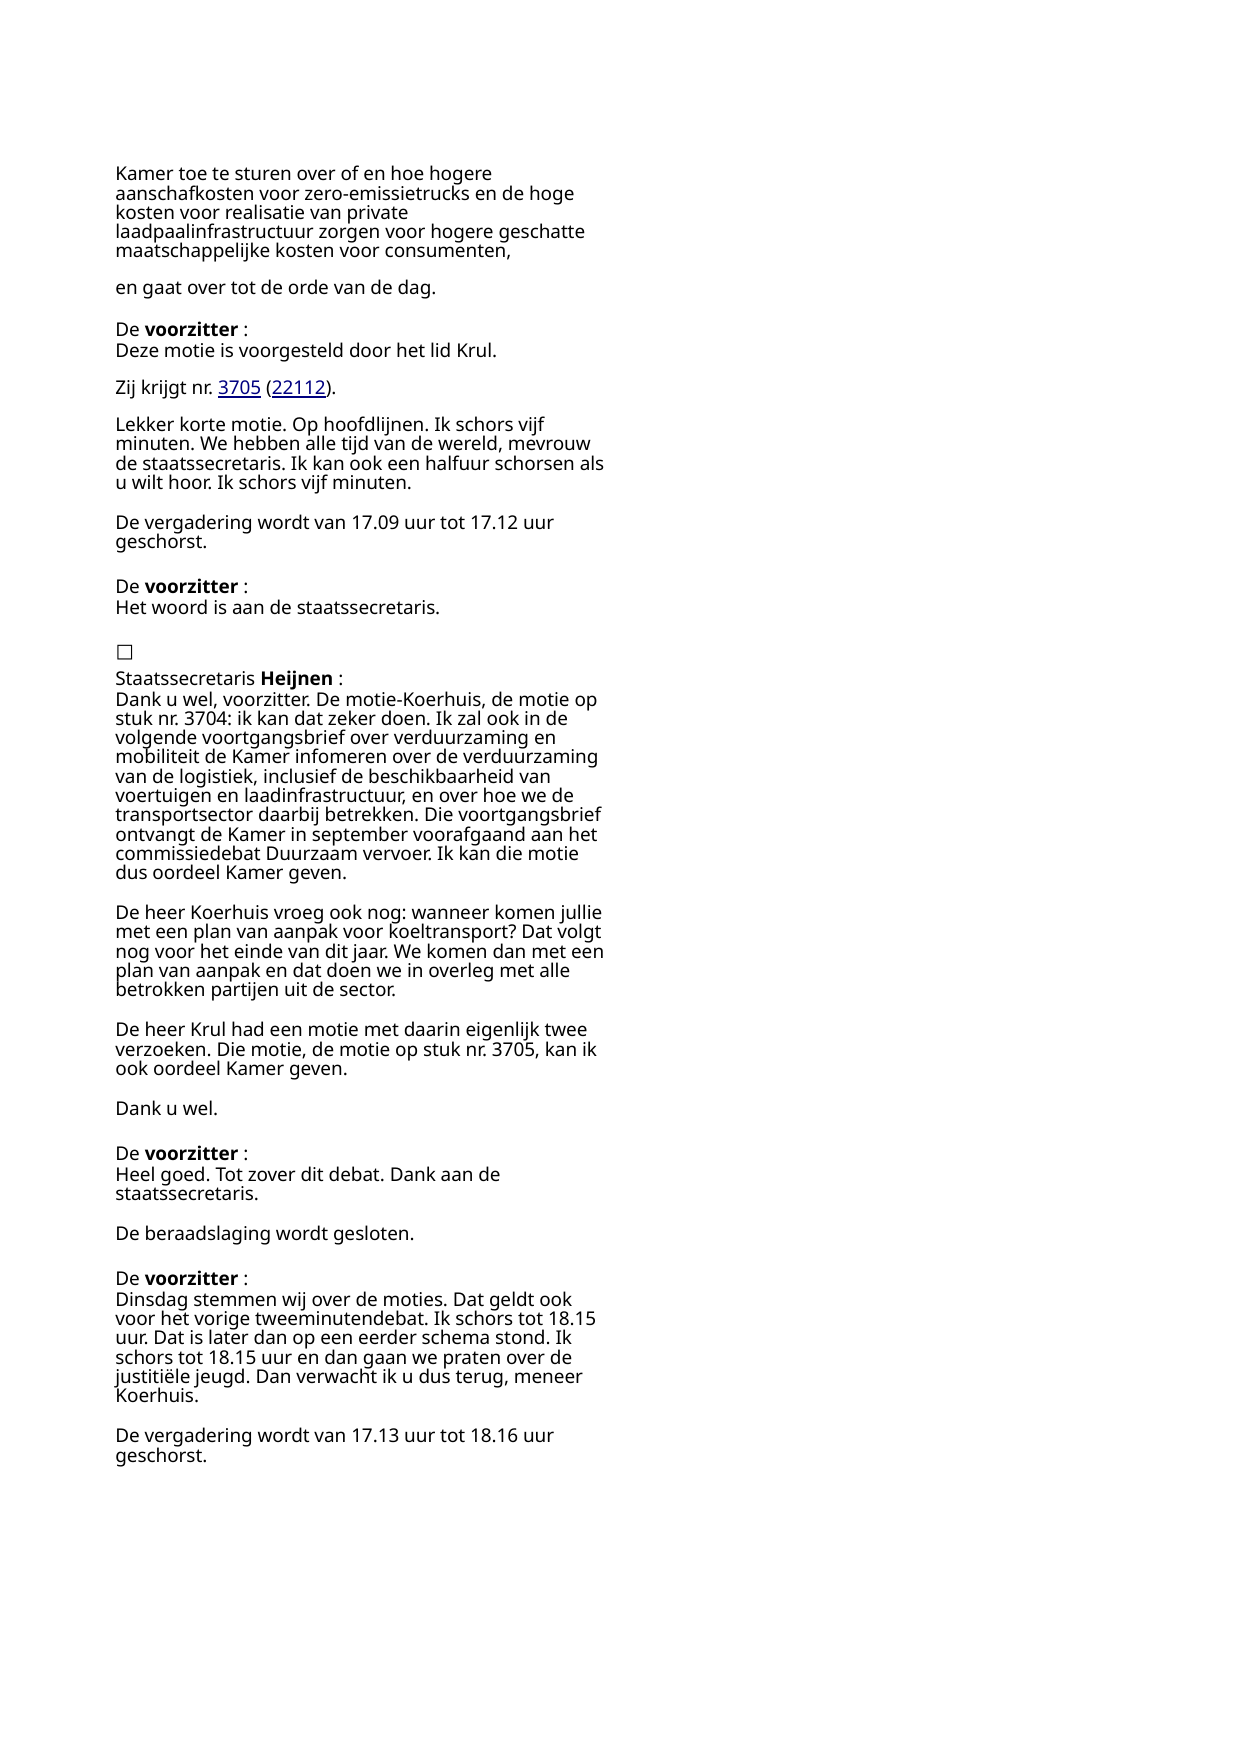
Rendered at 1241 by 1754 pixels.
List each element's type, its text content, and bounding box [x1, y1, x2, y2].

text en gaat over tot de orde van de dag. [115, 279, 605, 299]
text Staatssecretaris Heijnen : [115, 665, 605, 691]
text De voorzitter : [115, 1140, 605, 1166]
text Deze motie is voorgesteld door het lid Krul. [115, 342, 605, 361]
text De voorzitter : [115, 1265, 605, 1291]
text Het woord is aan de staatssecretaris. [115, 599, 605, 618]
text Kamer toe te sturen over of en hoe hogere aanschafkosten voor zero-emissietrucks en de hoge kosten voor realisatie van private laadpaalinfrastructuur zorgen voor hogere geschatte maatschappelijke kosten voor consumenten, [115, 165, 605, 262]
text Lekker korte motie. Op hoofdlijnen. Ik schors vijf minuten. We hebben alle tijd van de wereld, mevrouw de staatssecretaris. Ik kan ook een halfuur schorsen als u wilt hoor. Ik schors vijf minuten. [115, 416, 605, 493]
text Zij krijgt nr. 3705 (22112). [115, 379, 605, 398]
text De beraadslaging wordt gesloten. [115, 1225, 605, 1244]
text De voorzitter : [115, 316, 605, 342]
text Heel goed. Tot zover dit debat. Dank aan de staatssecretaris. [115, 1166, 605, 1204]
text De voorzitter : [115, 573, 605, 599]
text Dank u wel. [115, 1100, 605, 1119]
text Dinsdag stemmen wij over de moties. Dat geldt ook voor het vorige tweeminutendebat. Ik schors tot 18.15 uur. Dat is later dan op een eerder schema stond. Ik schors tot 18.15 uur en dan gaan we praten over de justitiële jeugd. Dan verwacht ik u dus terug, meneer Koerhuis. [115, 1291, 605, 1406]
text ⬜ [115, 639, 605, 665]
text Dank u wel, voorzitter. De motie-Koerhuis, de motie op stuk nr. 3704: ik kan dat zeker doen. Ik zal ook in de volgende voortgangsbrief over verduurzaming en mobiliteit de Kamer infomeren over de verduurzaming van de logistiek, inclusief de beschikbaarheid van voertuigen en laadinfrastructuur, en over hoe we de transportsector daarbij betrekken. Die voortgangsbrief ontvangt de Kamer in september voorafgaand aan het commissiedebat Duurzaam vervoer. Ik kan die motie dus oordeel Kamer geven. [115, 691, 605, 883]
text De heer Koerhuis vroeg ook nog: wanneer komen jullie met een plan van aanpak voor koeltransport? Dat volgt nog voor het einde van dit jaar. We komen dan met een plan van aanpak en dat doen we in overleg met alle betrokken partijen uit de sector. [115, 904, 605, 1001]
text De vergadering wordt van 17.09 uur tot 17.12 uur geschorst. [115, 514, 605, 553]
text De vergadering wordt van 17.13 uur tot 18.16 uur geschorst. [115, 1427, 605, 1466]
text De heer Krul had een motie met daarin eigenlijk twee verzoeken. Die motie, de motie op stuk nr. 3705, kan ik ook oordeel Kamer geven. [115, 1021, 605, 1079]
